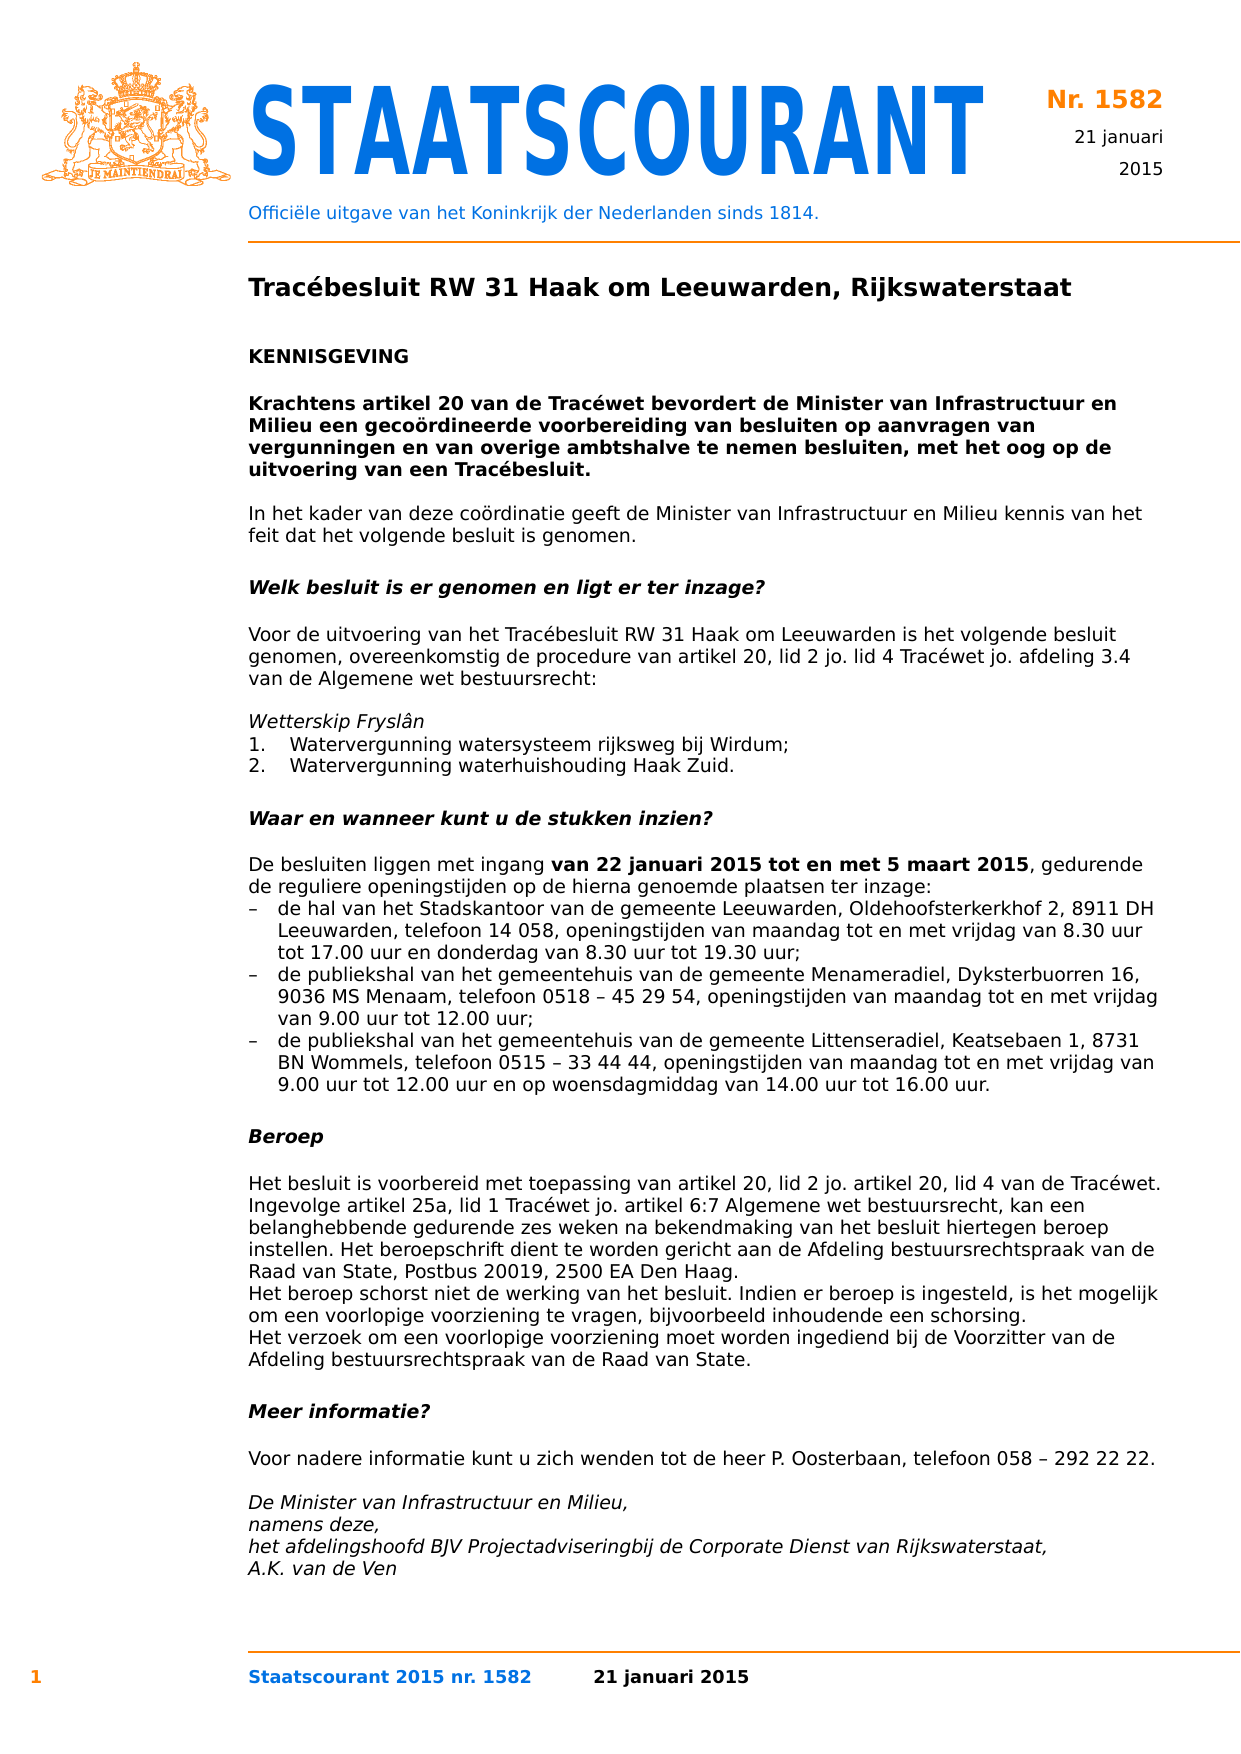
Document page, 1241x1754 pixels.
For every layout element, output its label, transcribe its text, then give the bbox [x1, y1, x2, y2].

table_header Nr. 1582 [998, 62, 1240, 121]
subtitle Beroep [248, 1126, 1163, 1148]
subtitle Waar en wanneer kunt u de stukken inzien? [248, 807, 1163, 829]
text Voor de uitvoering van het Tracébesluit RW 31 Haak om Leeuwarden is het volgende besluit genomen, overeenkomstig de procedure van artikel 20, lid 2 jo. lid 4 Tracéwet jo. afdeling 3.4 van de Algemene wet bestuursrecht: [248, 624, 1163, 689]
table_header STAATSCOURANT [248, 62, 998, 203]
text – de publiekshal van het gemeentehuis van de gemeente Menameradiel, Dyksterbuorren 16, 9036 MS Menaam, telefoon 0518 – 45 29 54, openingstijden van maandag tot en met vrijdag van 9.00 uur tot 12.00 uur; [248, 964, 1163, 1030]
table_cell Officiële uitgave van het Koninkrijk der Nederlanden sinds 1814. [248, 203, 1240, 241]
text De Minister van Infrastructuur en Milieu, namens deze, het afdelingshoofd BJV Projectadviseringbij de Corporate Dienst van Rijkswaterstaat, A.K. van de Ven [248, 1492, 1163, 1580]
text Wetterskip Fryslân [248, 711, 1163, 733]
text Het beroep schorst niet de werking van het besluit. Indien er beroep is ingesteld, is het mogelijk om een voorlopige voorziening te vragen, bijvoorbeeld inhoudende een schorsing. [248, 1283, 1163, 1327]
table_header [25, 62, 248, 241]
subtitle Meer informatie? [248, 1401, 1163, 1423]
text 1. Watervergunning watersysteem rijksweg bij Wirdum; [248, 733, 1163, 755]
text Voor nadere informatie kunt u zich wenden tot de heer P. Oosterbaan, telefoon 058 – 292 22 22. [248, 1448, 1163, 1470]
table_cell 2015 [998, 153, 1240, 203]
subtitle Tracébesluit RW 31 Haak om Leeuwarden, Rijkswaterstaat [248, 273, 1163, 302]
text 2. Watervergunning waterhuishouding Haak Zuid. [248, 755, 1163, 777]
text – de hal van het Stadskantoor van de gemeente Leeuwarden, Oldehoofsterkerkhof 2, 8911 DH Leeuwarden, telefoon 14 058, openingstijden van maandag tot en met vrijdag van 8.30 uur tot 17.00 uur en donderdag van 8.30 uur tot 19.30 uur; [248, 898, 1163, 964]
text De besluiten liggen met ingang van 22 januari 2015 tot en met 5 maart 2015, gedurende de reguliere openingstijden op de hierna genoemde plaatsen ter inzage: [248, 854, 1163, 898]
picture [41, 62, 231, 186]
text Krachtens artikel 20 van de Tracéwet bevordert de Minister van Infrastructuur en Milieu een gecoördineerde voorbereiding van besluiten op aanvragen van vergunningen en van overige ambtshalve te nemen besluiten, met het oog op de uitvoering van een Tracébesluit. [248, 393, 1163, 481]
text Het verzoek om een voorlopige voorziening moet worden ingediend bij de Voorzitter van de Afdeling bestuursrechtspraak van de Raad van State. [248, 1327, 1163, 1371]
text – de publiekshal van het gemeentehuis van de gemeente Littenseradiel, Keatsebaen 1, 8731 BN Wommels, telefoon 0515 – 33 44 44, openingstijden van maandag tot en met vrijdag van 9.00 uur tot 12.00 uur en op woensdagmiddag van 14.00 uur tot 16.00 uur. [248, 1030, 1163, 1096]
text In het kader van deze coördinatie geeft de Minister van Infrastructuur en Milieu kennis van het feit dat het volgende besluit is genomen. [248, 503, 1163, 547]
text Het besluit is voorbereid met toepassing van artikel 20, lid 2 jo. artikel 20, lid 4 van de Tracéwet. Ingevolge artikel 25a, lid 1 Tracéwet jo. artikel 6:7 Algemene wet bestuursrecht, kan een belanghebbende gedurende zes weken na bekendmaking van het besluit hiertegen beroep instellen. Het beroepschrift dient te worden gericht aan de Afdeling bestuursrechtspraak van de Raad van State, Postbus 20019, 2500 EA Den Haag. [248, 1173, 1163, 1283]
subtitle Welk besluit is er genomen en ligt er ter inzage? [248, 577, 1163, 599]
subtitle KENNISGEVING [248, 346, 1163, 368]
table_cell 21 januari [998, 121, 1240, 153]
